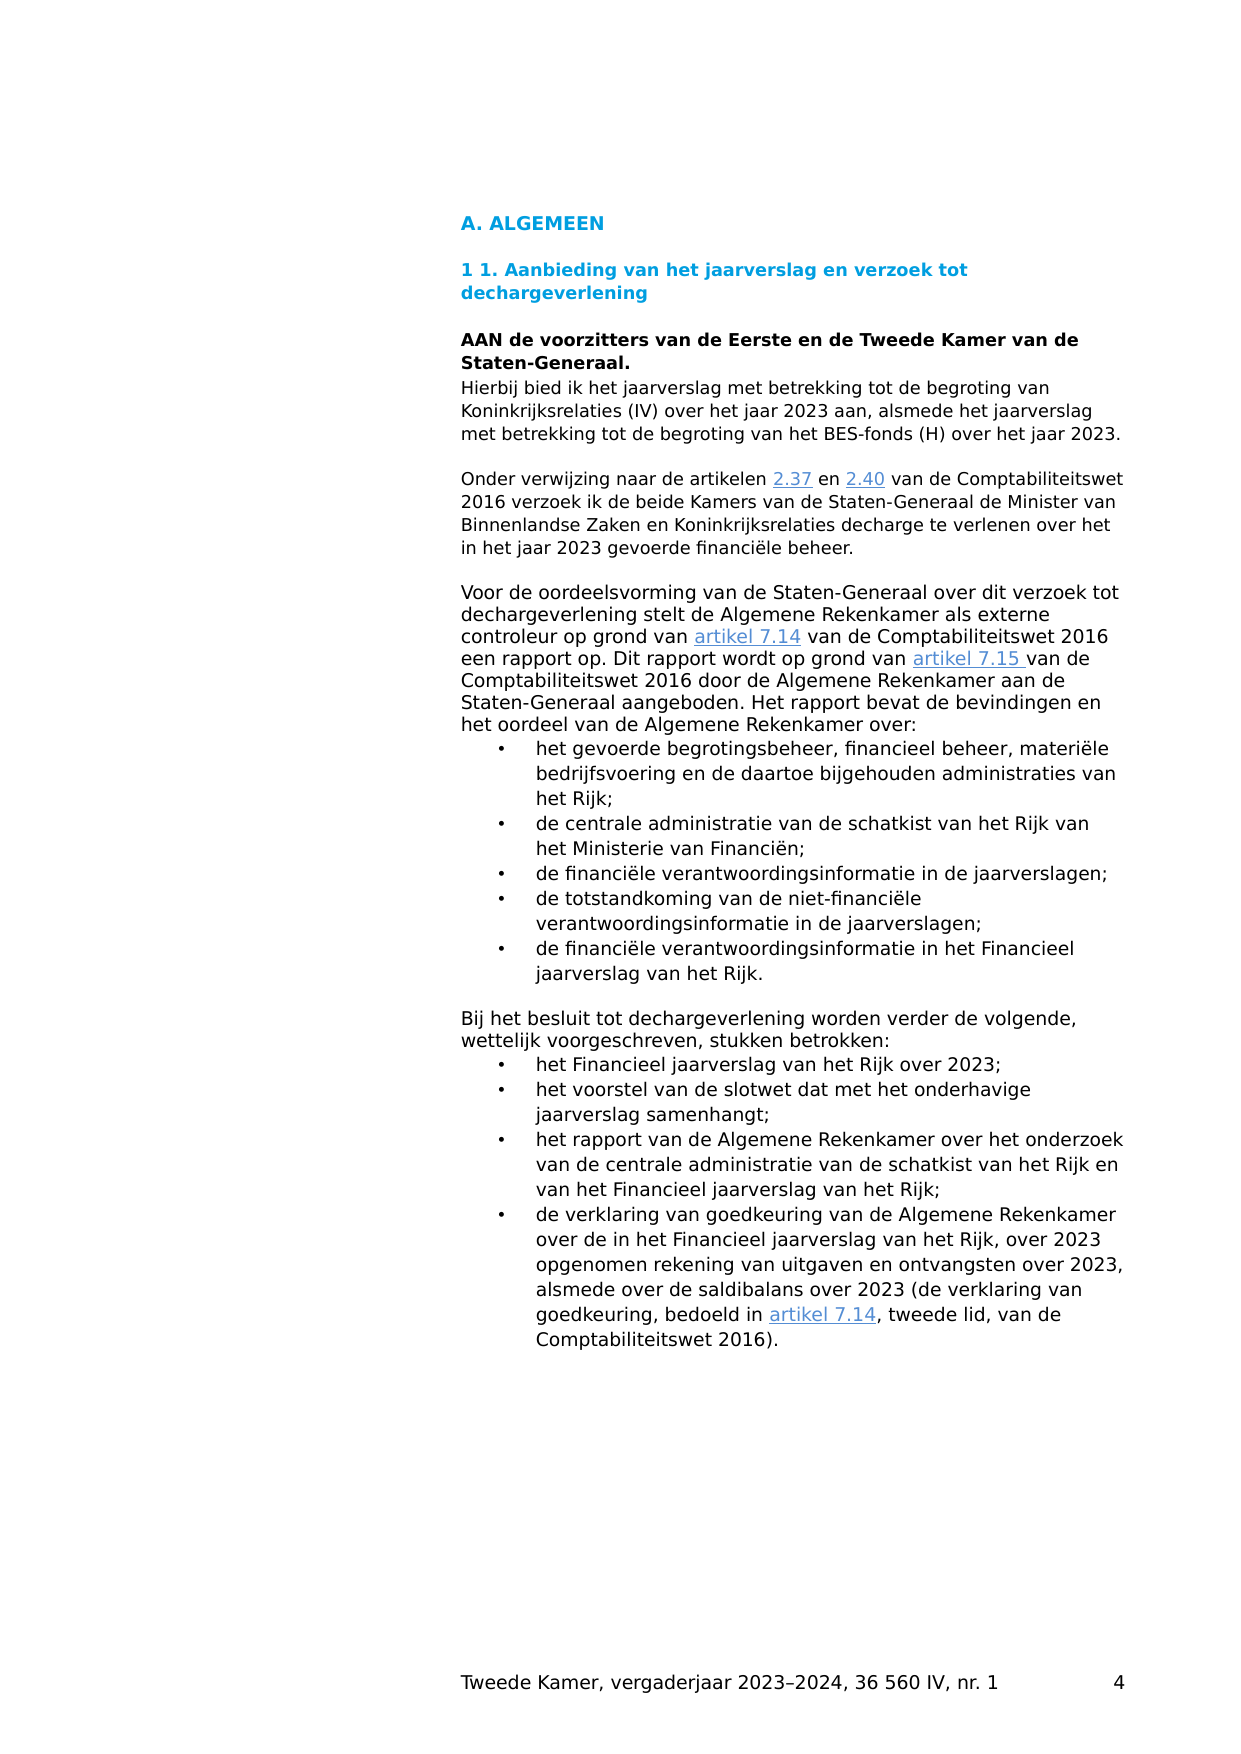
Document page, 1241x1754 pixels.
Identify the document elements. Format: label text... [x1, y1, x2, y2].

text Bij het besluit tot dechargeverlening worden verder de volgende, wettelijk voorgeschreven, stukken betrokken: [461, 1008, 1125, 1052]
list het rapport van de Algemene Rekenkamer over het onderzoek van de centrale administratie van de schatkist van het Rijk en van het Financieel jaarverslag van het Rijk; [498, 1127, 1125, 1202]
list het Financieel jaarverslag van het Rijk over 2023; [498, 1052, 1125, 1077]
text Hierbij bied ik het jaarverslag met betrekking tot de begroting van Koninkrijksrelaties (IV) over het jaar 2023 aan, alsmede het jaarverslag met betrekking tot de begroting van het BES-fonds (H) over het jaar 2023. [461, 376, 1125, 444]
text AAN de voorzitters van de Eerste en de Tweede Kamer van de Staten-Generaal. [461, 328, 1125, 374]
list de totstandkoming van de niet-financiële verantwoordingsinformatie in de jaarverslagen; [498, 886, 1125, 936]
list de centrale administratie van de schatkist van het Rijk van het Ministerie van Financiën; [498, 811, 1125, 861]
list het gevoerde begrotingsbeheer, financieel beheer, materiële bedrijfsvoering en de daartoe bijgehouden administraties van het Rijk; [498, 736, 1125, 811]
list de verklaring van goedkeuring van de Algemene Rekenkamer over de in het Financieel jaarverslag van het Rijk, over 2023 opgenomen rekening van uitgaven en ontvangsten over 2023, alsmede over de saldibalans over 2023 (de verklaring van goedkeuring, bedoeld in artikel 7.14, tweede lid, van de Comptabiliteitswet 2016). [498, 1202, 1125, 1352]
list de financiële verantwoordingsinformatie in de jaarverslagen; [498, 861, 1125, 886]
list het voorstel van de slotwet dat met het onderhavige jaarverslag samenhangt; [498, 1077, 1125, 1127]
text Voor de oordeelsvorming van de Staten-Generaal over dit verzoek tot dechargeverlening stelt de Algemene Rekenkamer als externe controleur op grond van artikel 7.14 van de Comptabiliteitswet 2016 een rapport op. Dit rapport wordt op grond van artikel 7.15 van de Comptabiliteitswet 2016 door de Algemene Rekenkamer aan de Staten-Generaal aangeboden. Het rapport bevat de bevindingen en het oordeel van de Algemene Rekenkamer over: [461, 582, 1125, 736]
list de financiële verantwoordingsinformatie in het Financieel jaarverslag van het Rijk. [498, 936, 1125, 986]
title 1 1. Aanbieding van het jaarverslag en verzoek tot dechargeverlening [461, 258, 1125, 304]
title A. Algemeen [461, 213, 1125, 235]
text Onder verwijzing naar de artikelen 2.37 en 2.40 van de Comptabiliteitswet 2016 verzoek ik de beide Kamers van de Staten-Generaal de Minister van Binnenlandse Zaken en Koninkrijksrelaties decharge te verlenen over het in het jaar 2023 gevoerde financiële beheer. [461, 467, 1125, 559]
